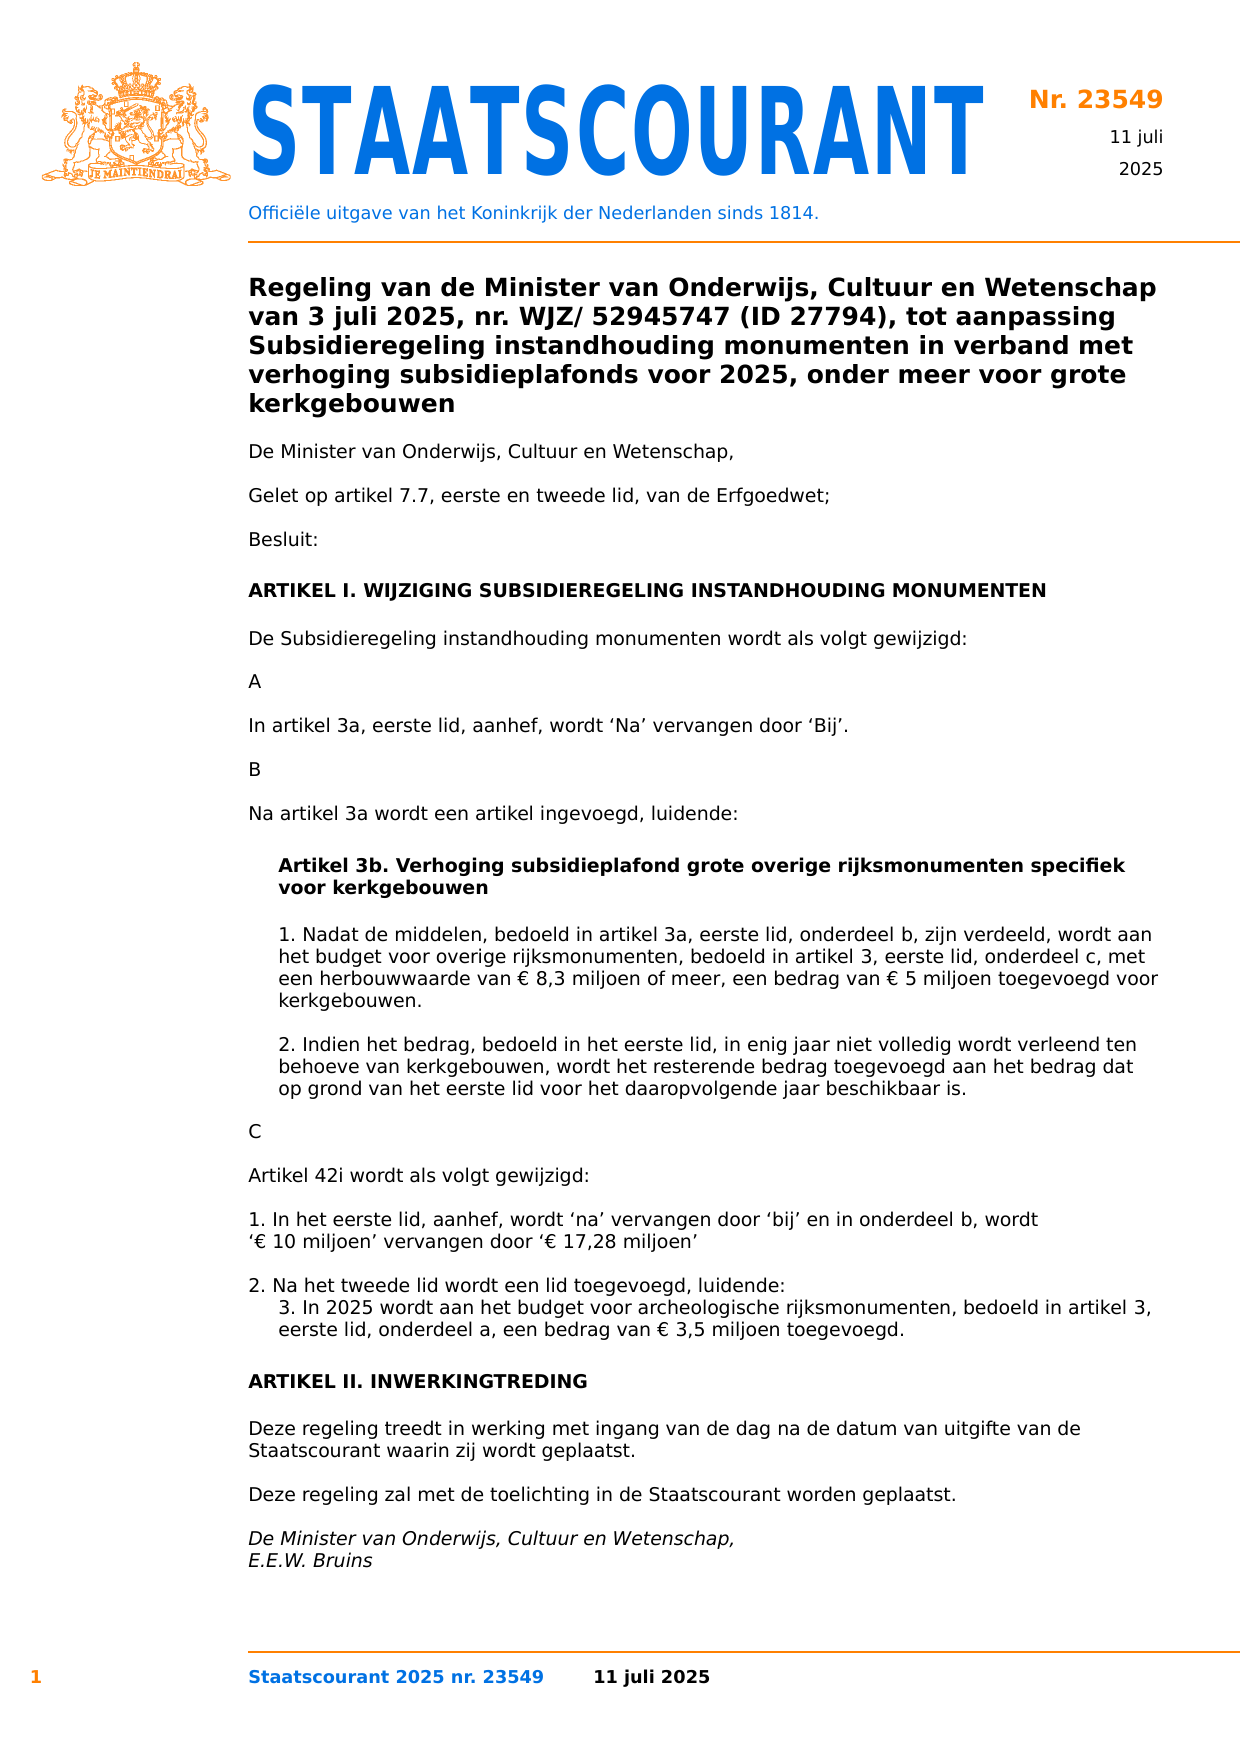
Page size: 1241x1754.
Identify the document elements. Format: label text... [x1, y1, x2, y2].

table_header Nr. 23549 [998, 62, 1240, 121]
text 1. Nadat de middelen, bedoeld in artikel 3a, eerste lid, onderdeel b, zijn verdeeld, wordt aan het budget voor overige rijksmonumenten, bedoeld in artikel 3, eerste lid, onderdeel c, met een herbouwwaarde van € 8,3 miljoen of meer, een bedrag van € 5 miljoen toegevoegd voor kerkgebouwen. [278, 924, 1163, 1012]
table_header [25, 62, 248, 241]
text De Subsidieregeling instandhouding monumenten wordt als volgt gewijzigd: [248, 627, 1163, 649]
table_cell 11 juli [998, 121, 1240, 153]
subtitle ARTIKEL I. WIJZIGING SUBSIDIEREGELING INSTANDHOUDING MONUMENTEN [248, 580, 1163, 602]
text Na artikel 3a wordt een artikel ingevoegd, luidende: [248, 803, 1163, 825]
text De Minister van Onderwijs, Cultuur en Wetenschap, E.E.W. Bruins [248, 1527, 1163, 1571]
text In artikel 3a, eerste lid, aanhef, wordt ‘Na’ vervangen door ‘Bij’. [248, 715, 1163, 737]
text 2. Indien het bedrag, bedoeld in het eerste lid, in enig jaar niet volledig wordt verleend ten behoeve van kerkgebouwen, wordt het resterende bedrag toegevoegd aan het bedrag dat op grond van het eerste lid voor het daaropvolgende jaar beschikbaar is. [278, 1033, 1163, 1099]
text De Minister van Onderwijs, Cultuur en Wetenschap, [248, 441, 1163, 463]
subtitle Artikel 3b. Verhoging subsidieplafond grote overige rijksmonumenten specifiek voor kerkgebouwen [278, 855, 1163, 899]
table_header STAATSCOURANT [248, 62, 998, 203]
subtitle ARTIKEL II. INWERKINGTREDING [248, 1371, 1163, 1393]
text C [248, 1121, 1163, 1143]
text Besluit: [248, 528, 1163, 550]
text 2. Na het tweede lid wordt een lid toegevoegd, luidende: [248, 1275, 1163, 1297]
text 3. In 2025 wordt aan het budget voor archeologische rijksmonumenten, bedoeld in artikel 3, eerste lid, onderdeel a, een bedrag van € 3,5 miljoen toegevoegd. [278, 1297, 1163, 1341]
text Deze regeling zal met de toelichting in de Staatscourant worden geplaatst. [248, 1484, 1163, 1506]
table_cell Officiële uitgave van het Koninkrijk der Nederlanden sinds 1814. [248, 203, 1240, 241]
text B [248, 759, 1163, 781]
text Artikel 42i wordt als volgt gewijzigd: [248, 1165, 1163, 1187]
subtitle Regeling van de Minister van Onderwijs, Cultuur en Wetenschap van 3 juli 2025, nr. WJZ/ 52945747 (ID 27794), tot aanpassing Subsidieregeling instandhouding monumenten in verband met verhoging subsidieplafonds voor 2025, onder meer voor grote kerkgebouwen [248, 273, 1163, 419]
text A [248, 671, 1163, 693]
text Gelet op artikel 7.7, eerste en tweede lid, van de Erfgoedwet; [248, 484, 1163, 507]
text Deze regeling treedt in werking met ingang van de dag na de datum van uitgifte van de Staatscourant waarin zij wordt geplaatst. [248, 1418, 1163, 1462]
table_cell 2025 [998, 153, 1240, 203]
picture [41, 62, 231, 186]
text 1. In het eerste lid, aanhef, wordt ‘na’ vervangen door ‘bij’ en in onderdeel b, wordt ‘€ 10 miljoen’ vervangen door ‘€ 17,28 miljoen’ [248, 1209, 1163, 1253]
